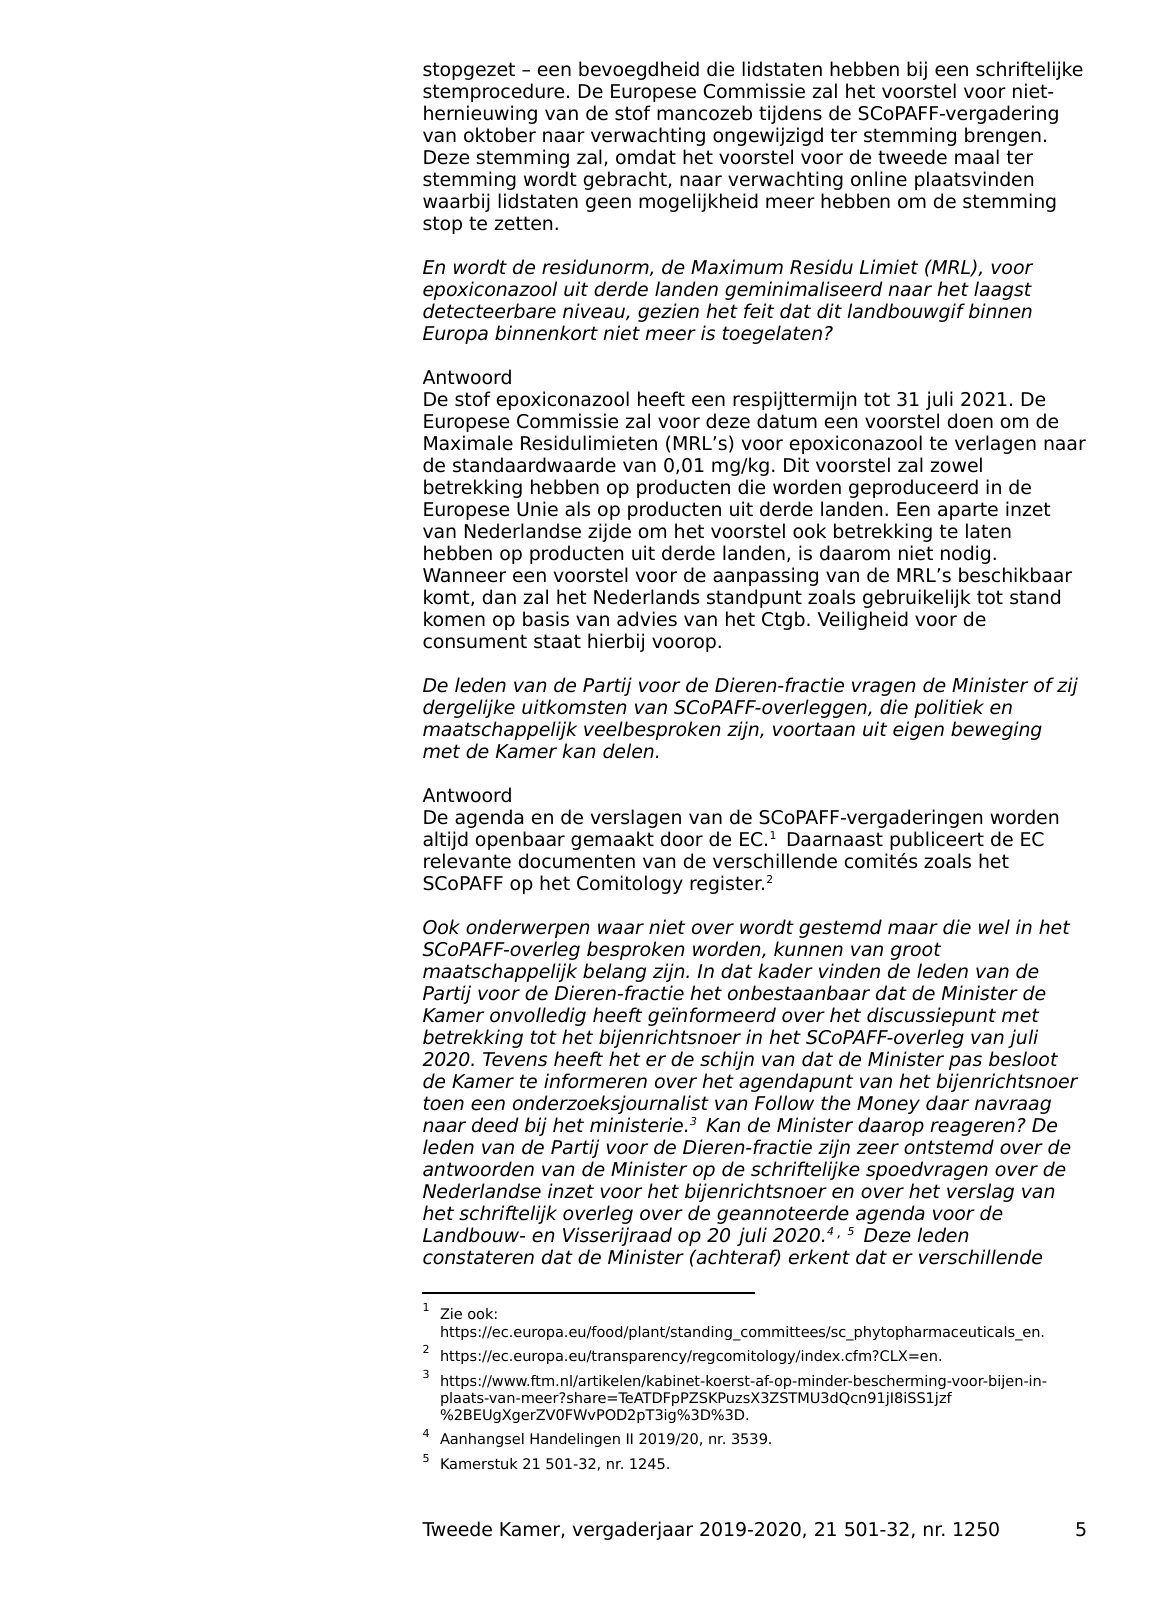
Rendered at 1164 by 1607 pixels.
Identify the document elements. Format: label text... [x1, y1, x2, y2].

text Ook onderwerpen waar niet over wordt gestemd maar die wel in het SCoPAFF-overleg besproken worden, kunnen van groot maatschappelijk belang zijn. In dat kader vinden de leden van de Partij voor de Dieren-fractie het onbestaanbaar dat de Minister de Kamer onvolledig heeft geïnformeerd over het discussiepunt met betrekking tot het bijenrichtsnoer in het SCoPAFF-overleg van juli 2020. Tevens heeft het er de schijn van dat de Minister pas besloot de Kamer te informeren over het agendapunt van het bijenrichtsnoer toen een onderzoeksjournalist van Follow the Money daar navraag naar deed bij het ministerie. Kan de Minister daarop reageren? De leden van de Partij voor de Dieren-fractie zijn zeer ontstemd over de antwoorden van de Minister op de schriftelijke spoedvragen over de Nederlandse inzet voor het bijenrichtsnoer en over het verslag van het schriftelijk overleg over de geannoteerde agenda voor de Landbouw- en Visserijraad op 20 juli 2020., Deze leden constateren dat de Minister (achteraf) erkent dat er verschillende [422, 917, 1087, 1269]
text De leden van de Partij voor de Dieren-fractie vragen de Minister of zij dergelijke uitkomsten van SCoPAFF-overleggen, die politiek en maatschappelijk veelbesproken zijn, voortaan uit eigen beweging met de Kamer kan delen. [422, 675, 1087, 763]
text De stof epoxiconazool heeft een respijttermijn tot 31 juli 2021. De Europese Commissie zal voor deze datum een voorstel doen om de Maximale Residulimieten (MRL’s) voor epoxiconazool te verlagen naar de standaardwaarde van 0,01 mg/kg. Dit voorstel zal zowel betrekking hebben op producten die worden geproduceerd in de Europese Unie als op producten uit derde landen. Een aparte inzet van Nederlandse zijde om het voorstel ook betrekking te laten hebben op producten uit derde landen, is daarom niet nodig. Wanneer een voorstel voor de aanpassing van de MRL’s beschikbaar komt, dan zal het Nederlands standpunt zoals gebruikelijk tot stand komen op basis van advies van het Ctgb. Veiligheid voor de consument staat hierbij voorop. [422, 389, 1087, 653]
text Antwoord [422, 367, 1087, 389]
text Zie ook: https://ec.europa.eu/food/plant/standing_committees/sc_phytopharmaceuticals_en. [422, 1302, 1087, 1341]
text Aanhangsel Handelingen II 2019/20, nr. 3539. [422, 1427, 1087, 1449]
text Antwoord [422, 785, 1087, 807]
text https://www.ftm.nl/artikelen/kabinet-koerst-af-op-minder-bescherming-voor-bijen-in-plaats-van-meer?share=TeATDFpPZSKPuzsX3ZSTMU3dQcn91jI8iSS1jzf%2BEUgXgerZV0FWvPOD2pT3ig%3D%3D. [422, 1368, 1087, 1424]
text https://ec.europa.eu/transparency/regcomitology/index.cfm?CLX=en. [422, 1343, 1087, 1366]
text Kamerstuk 21 501-32, nr. 1245. [422, 1452, 1087, 1474]
text En wordt de residunorm, de Maximum Residu Limiet (MRL), voor epoxiconazool uit derde landen geminimaliseerd naar het laagst detecteerbare niveau, gezien het feit dat dit landbouwgif binnen Europa binnenkort niet meer is toegelaten? [422, 257, 1087, 345]
text stopgezet – een bevoegdheid die lidstaten hebben bij een schriftelijke stemprocedure. De Europese Commissie zal het voorstel voor niet-hernieuwing van de stof mancozeb tijdens de SCoPAFF-vergadering van oktober naar verwachting ongewijzigd ter stemming brengen. Deze stemming zal, omdat het voorstel voor de tweede maal ter stemming wordt gebracht, naar verwachting online plaatsvinden waarbij lidstaten geen mogelijkheid meer hebben om de stemming stop te zetten. [422, 59, 1087, 235]
text De agenda en de verslagen van de SCoPAFF-vergaderingen worden altijd openbaar gemaakt door de EC. Daarnaast publiceert de EC relevante documenten van de verschillende comités zoals het SCoPAFF op het Comitology register. [422, 807, 1087, 895]
